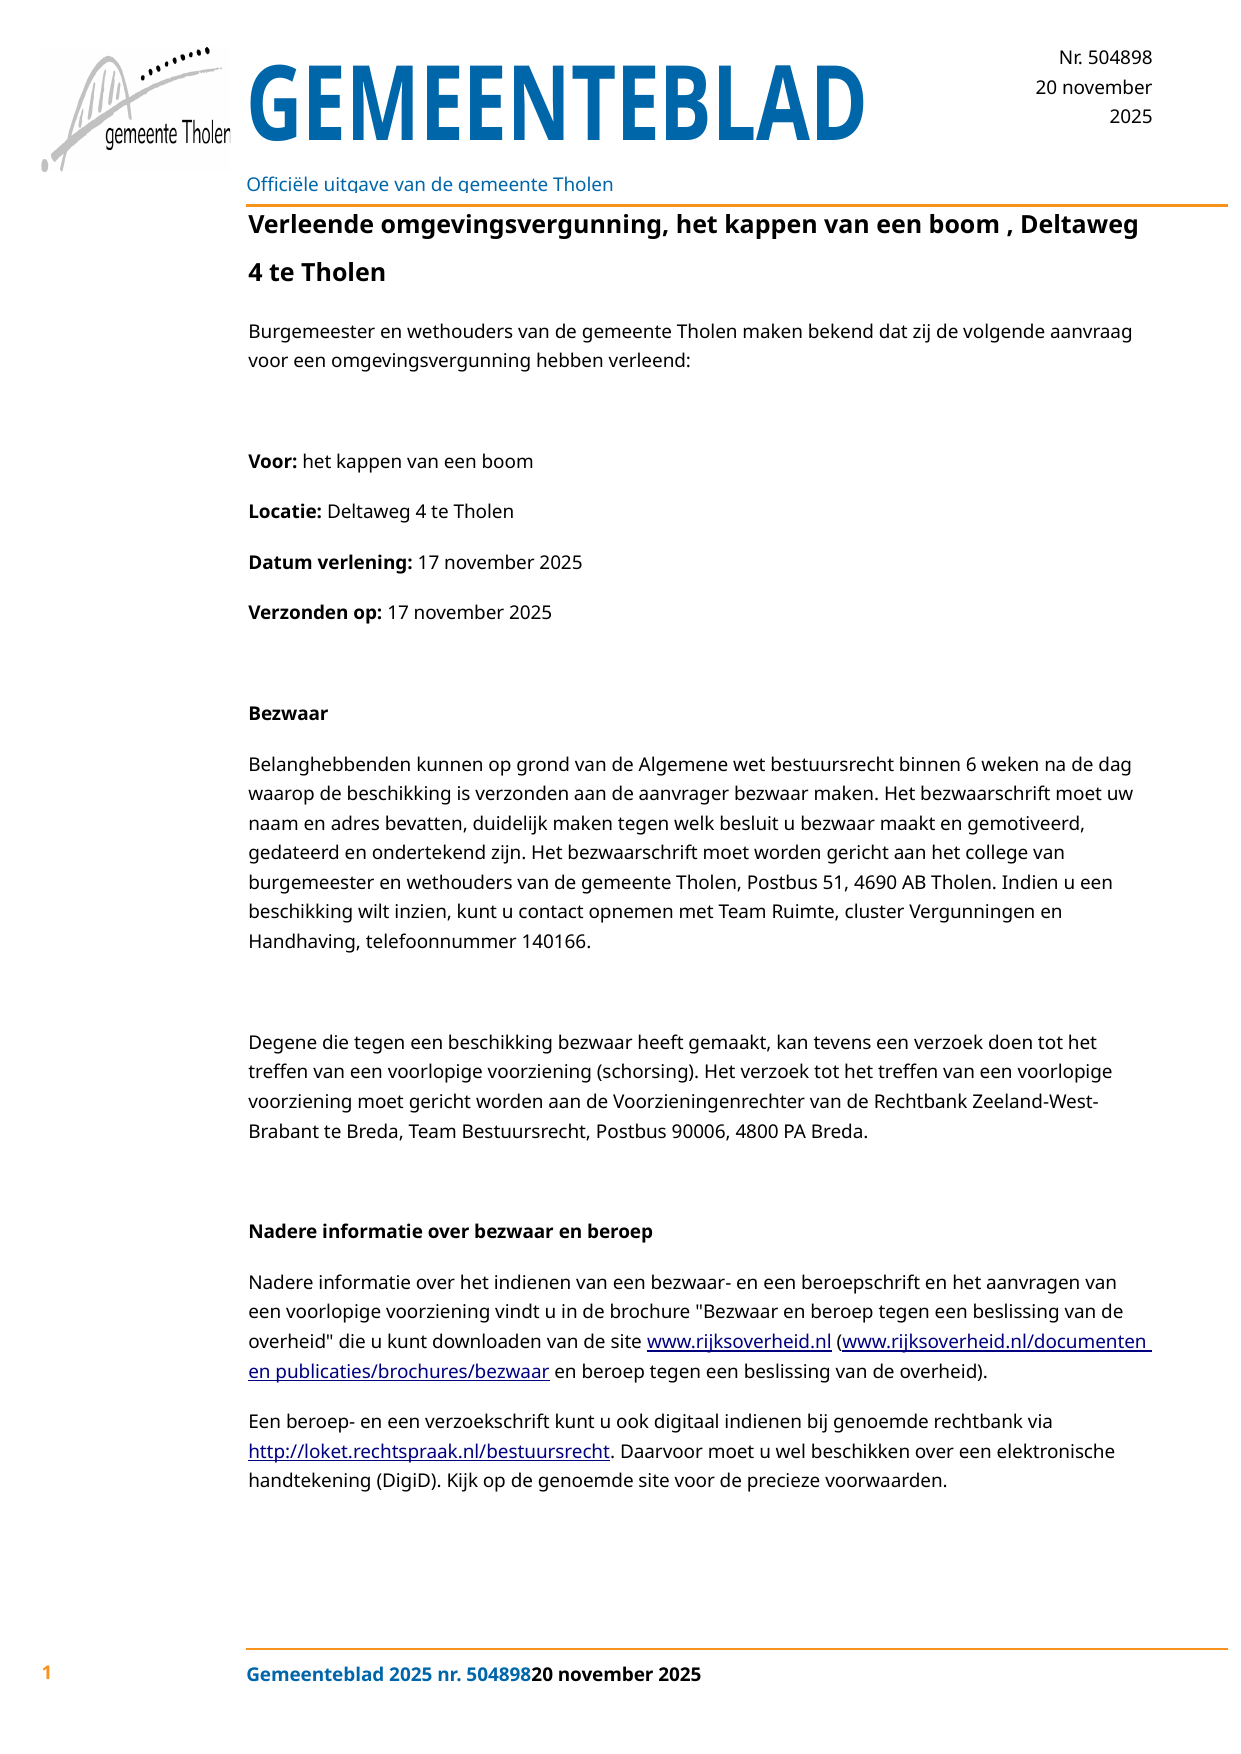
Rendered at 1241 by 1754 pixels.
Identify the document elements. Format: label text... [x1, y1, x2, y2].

text Bezwaar [248, 700, 1152, 726]
text Locatie: Deltaweg 4 te Tholen [248, 499, 1152, 524]
text Nadere informatie over het indienen van een bezwaar- en een beroepschrift en het aanvragen van een voorlopige voorziening vindt u in de brochure "Bezwaar en beroep tegen een beslissing van de overheid" die u kunt downloaden van de site www.rijksoverheid.nl (www.rijksoverheid.nl/documenten en publicaties/brochures/bezwaar en beroep tegen een beslissing van de overheid). [248, 1269, 1152, 1384]
text Degene die tegen een beschikking bezwaar heeft gemaakt, kan tevens een verzoek doen tot het treffen van een voorlopige voorziening (schorsing). Het verzoek tot het treffen van een voorlopige voorziening moet gericht worden aan de Voorzieningenrechter van de Rechtbank Zeeland-West-Brabant te Breda, Team Bestuursrecht, Postbus 90006, 4800 PA Breda. [248, 1029, 1152, 1144]
text Verleende omgevingsvergunning, het kappen van een boom , Deltaweg 4 te Tholen [248, 207, 1152, 288]
text Belanghebbenden kunnen op grond van de Algemene wet bestuursrecht binnen 6 weken na de dag waarop de beschikking is verzonden aan de aanvrager bezwaar maken. Het bezwaarschrift moet uw naam en adres bevatten, duidelijk maken tegen welk besluit u bezwaar maakt en gemotiveerd, gedateerd en ondertekend zijn. Het bezwaarschrift moet worden gericht aan het college van burgemeester en wethouders van de gemeente Tholen, Postbus 51, 4690 AB Tholen. Indien u een beschikking wilt inzien, kunt u contact opnemen met Team Ruimte, cluster Vergunningen en Handhaving, telefoonnummer 140166. [248, 751, 1152, 954]
text Voor: het kappen van een boom [248, 448, 1152, 474]
text Verzonden op: 17 november 2025 [248, 599, 1152, 625]
picture [41, 47, 231, 172]
text Een beroep- en een verzoekschrift kunt u ook digitaal indienen bij genoemde rechtbank via http://loket.rechtspraak.nl/bestuursrecht. Daarvoor moet u wel beschikken over een elektronische handtekening (DigiD). Kijk op de genoemde site voor de precieze voorwaarden. [248, 1408, 1152, 1493]
text Burgemeester en wethouders van de gemeente Tholen maken bekend dat zij de volgende aanvraag voor een omgevingsvergunning hebben verleend: [248, 318, 1152, 373]
text Datum verlening: 17 november 2025 [248, 549, 1152, 575]
text Nadere informatie over bezwaar en beroep [248, 1219, 1152, 1244]
